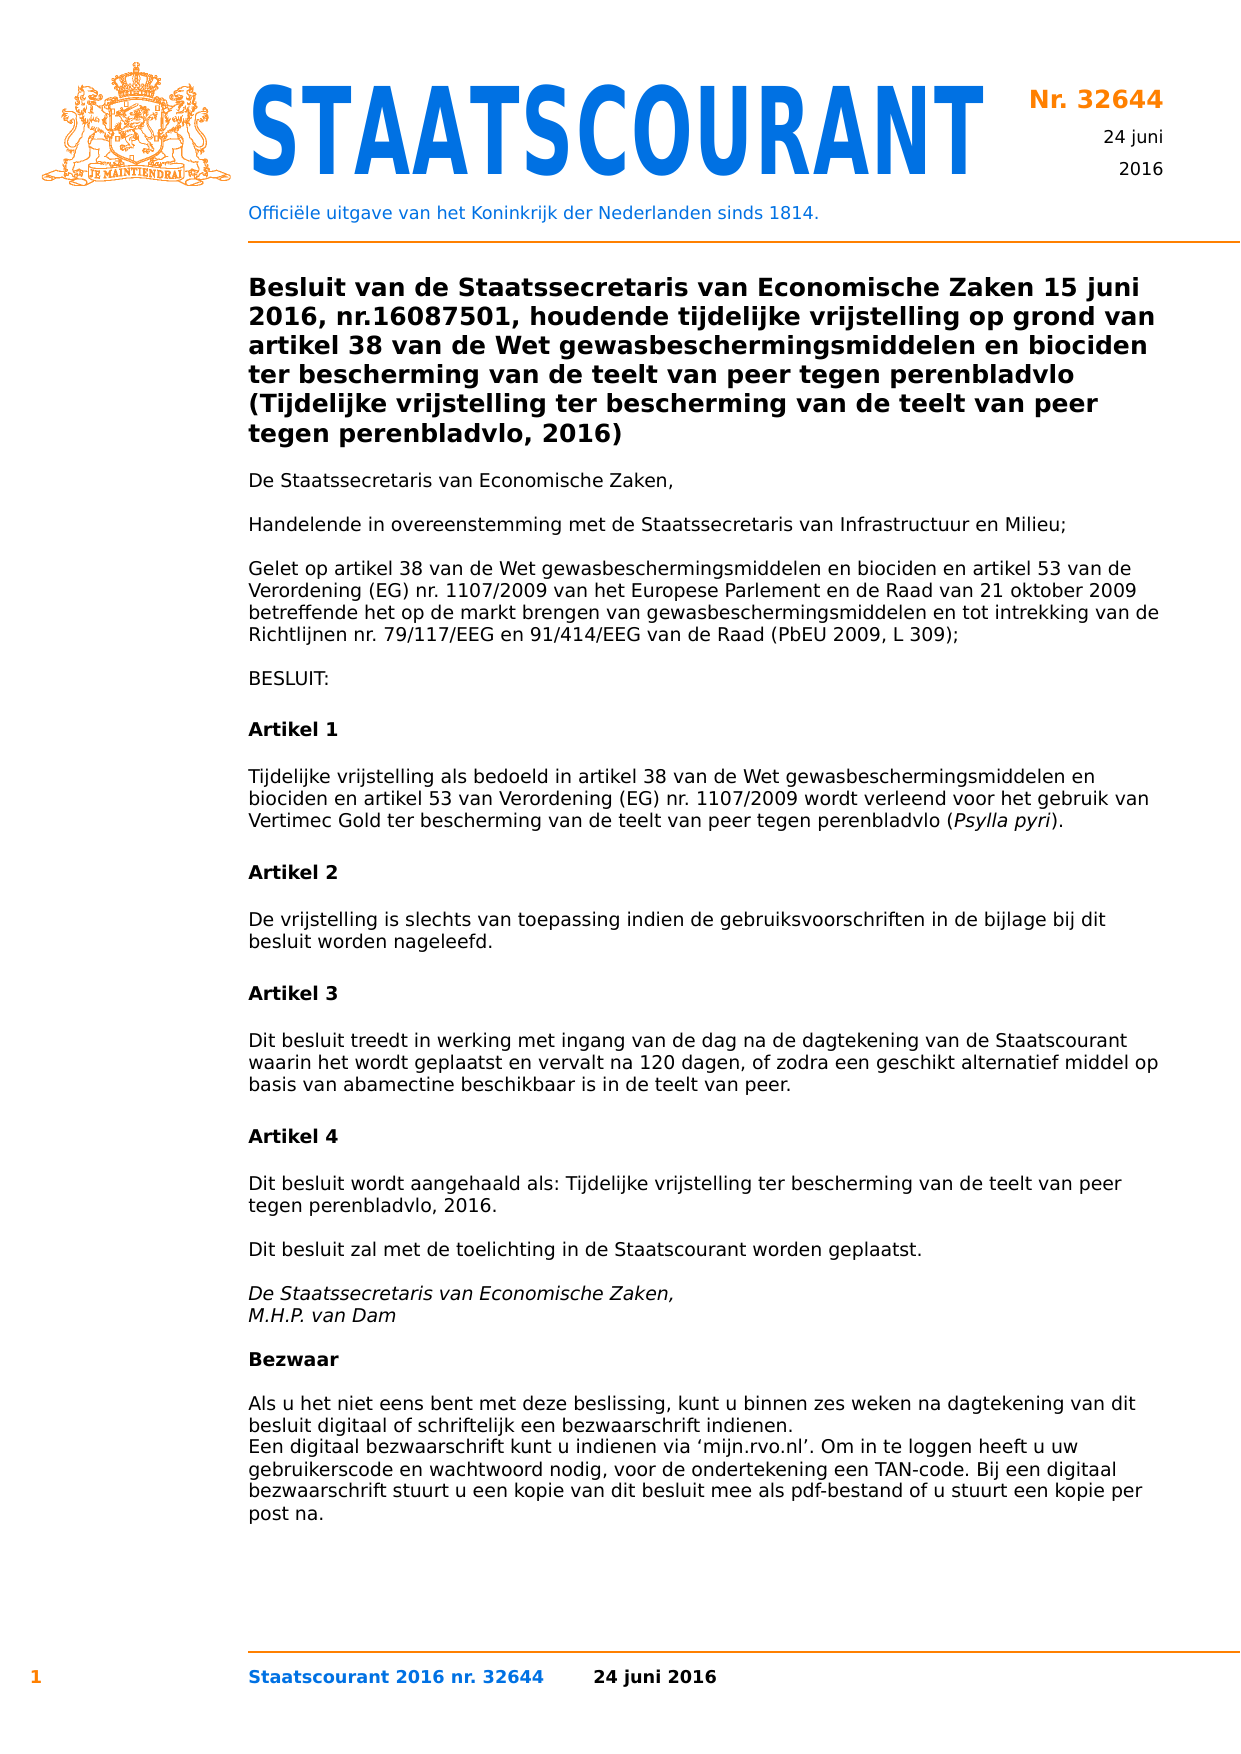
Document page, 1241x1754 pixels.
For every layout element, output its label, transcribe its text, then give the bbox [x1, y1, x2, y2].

text Dit besluit treedt in werking met ingang van de dag na de dagtekening van de Staatscourant waarin het wordt geplaatst en vervalt na 120 dagen, of zodra een geschikt alternatief middel op basis van abamectine beschikbaar is in de teelt van peer. [248, 1030, 1163, 1096]
text Een digitaal bezwaarschrift kunt u indienen via ‘mijn.rvo.nl’. Om in te loggen heeft u uw gebruikerscode en wachtwoord nodig, voor de ondertekening een TAN-code. Bij een digitaal bezwaarschrift stuurt u een kopie van dit besluit mee als pdf-bestand of u stuurt een kopie per post na. [248, 1436, 1163, 1524]
table_header Nr. 32644 [998, 62, 1240, 121]
text Dit besluit zal met de toelichting in de Staatscourant worden geplaatst. [248, 1239, 1163, 1261]
text Als u het niet eens bent met deze beslissing, kunt u binnen zes weken na dagtekening van dit besluit digitaal of schriftelijk een bezwaarschrift indienen. [248, 1392, 1163, 1436]
subtitle Artikel 4 [248, 1126, 1163, 1148]
text De vrijstelling is slechts van toepassing indien de gebruiksvoorschriften in de bijlage bij dit besluit worden nageleefd. [248, 909, 1163, 953]
text Gelet op artikel 38 van de Wet gewasbeschermingsmiddelen en biociden en artikel 53 van de Verordening (EG) nr. 1107/2009 van het Europese Parlement en de Raad van 21 oktober 2009 betreffende het op de markt brengen van gewasbeschermingsmiddelen en tot intrekking van de Richtlijnen nr. 79/117/EEG en 91/414/EEG van de Raad (PbEU 2009, L 309); [248, 558, 1163, 646]
text Handelende in overeenstemming met de Staatssecretaris van Infrastructuur en Milieu; [248, 514, 1163, 536]
text BESLUIT: [248, 667, 1163, 689]
text De Staatssecretaris van Economische Zaken, [248, 470, 1163, 492]
subtitle Artikel 1 [248, 719, 1163, 741]
picture [41, 62, 231, 186]
subtitle Artikel 2 [248, 862, 1163, 884]
table_header [25, 62, 248, 241]
text Bezwaar [248, 1349, 1163, 1371]
text Dit besluit wordt aangehaald als: Tijdelijke vrijstelling ter bescherming van de teelt van peer tegen perenbladvlo, 2016. [248, 1173, 1163, 1217]
text Tijdelijke vrijstelling als bedoeld in artikel 38 van de Wet gewasbeschermingsmiddelen en biociden en artikel 53 van Verordening (EG) nr. 1107/2009 wordt verleend voor het gebruik van Vertimec Gold ter bescherming van de teelt van peer tegen perenbladvlo (Psylla pyri). [248, 766, 1163, 832]
table_cell Officiële uitgave van het Koninkrijk der Nederlanden sinds 1814. [248, 203, 1240, 241]
subtitle Artikel 3 [248, 983, 1163, 1005]
table_cell 2016 [998, 153, 1240, 203]
subtitle Besluit van de Staatssecretaris van Economische Zaken 15 juni 2016, nr.16087501, houdende tijdelijke vrijstelling op grond van artikel 38 van de Wet gewasbeschermingsmiddelen en biociden ter bescherming van de teelt van peer tegen perenbladvlo (Tijdelijke vrijstelling ter bescherming van de teelt van peer tegen perenbladvlo, 2016) [248, 273, 1163, 448]
table_header STAATSCOURANT [248, 62, 998, 203]
table_cell 24 juni [998, 121, 1240, 153]
text De Staatssecretaris van Economische Zaken, M.H.P. van Dam [248, 1283, 1163, 1327]
